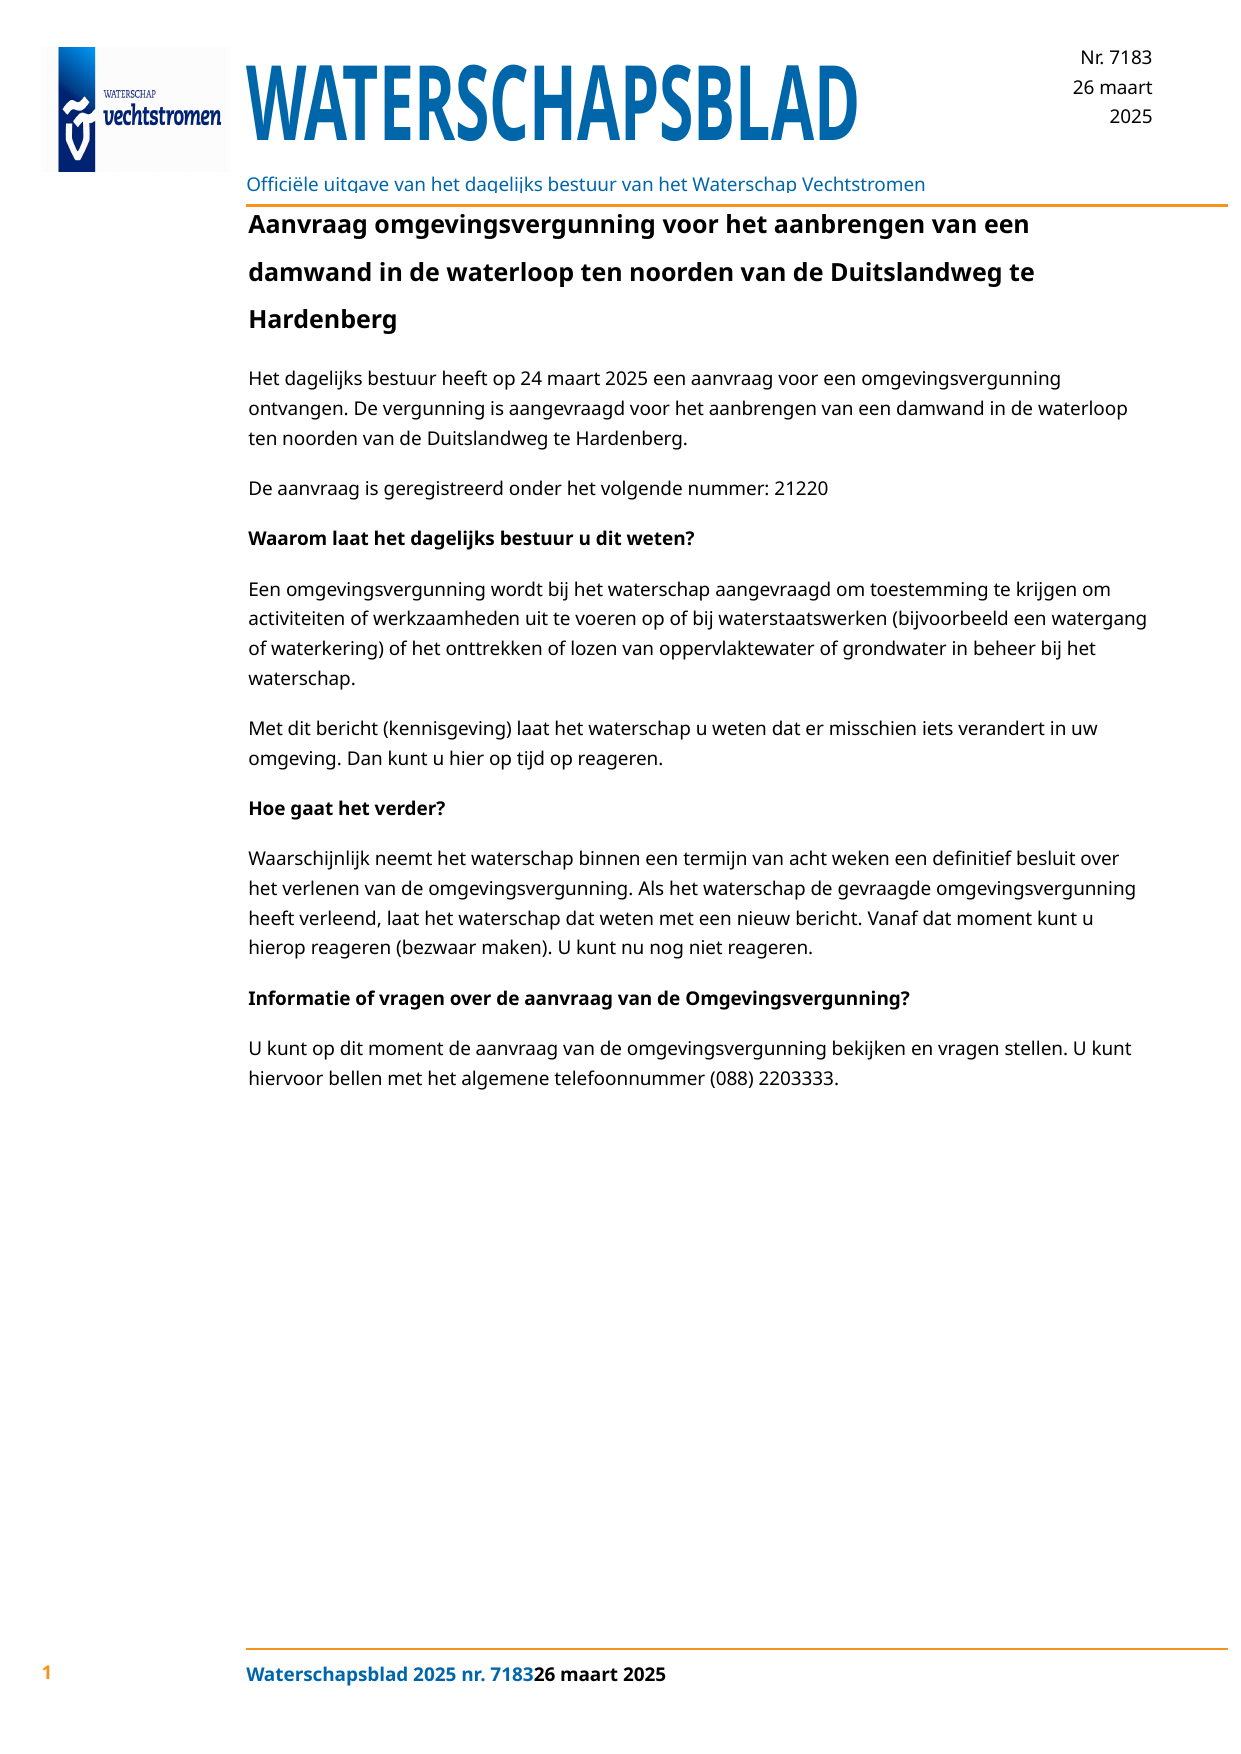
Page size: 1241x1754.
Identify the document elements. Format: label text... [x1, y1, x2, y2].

picture [41, 47, 231, 172]
text Met dit bericht (kennisgeving) laat het waterschap u weten dat er misschien iets verandert in uw omgeving. Dan kunt u hier op tijd op reageren. [248, 715, 1152, 770]
text De aanvraag is geregistreerd onder het volgende nummer: 21220 [248, 475, 1152, 501]
text U kunt op dit moment de aanvraag van de omgevingsvergunning bekijken en vragen stellen. U kunt hiervoor bellen met het algemene telefoonnummer (088) 2203333. [248, 1035, 1152, 1090]
text Het dagelijks bestuur heeft op 24 maart 2025 een aanvraag voor een omgevingsvergunning ontvangen. De vergunning is aangevraagd voor het aanbrengen van een damwand in de waterloop ten noorden van de Duitslandweg te Hardenberg. [248, 366, 1152, 450]
text Waarom laat het dagelijks bestuur u dit weten? [248, 526, 1152, 551]
text Hoe gaat het verder? [248, 795, 1152, 821]
text Waarschijnlijk neemt het waterschap binnen een termijn van acht weken een definitief besluit over het verlenen van de omgevingsvergunning. Als het waterschap de gevraagde omgevingsvergunning heeft verleend, laat het waterschap dat weten met een nieuw bericht. Vanaf dat moment kunt u hierop reageren (bezwaar maken). U kunt nu nog niet reageren. [248, 846, 1152, 960]
text Aanvraag omgevingsvergunning voor het aanbrengen van een damwand in de waterloop ten noorden van de Duitslandweg te Hardenberg [248, 207, 1152, 336]
text Informatie of vragen over de aanvraag van de Omgevingsvergunning? [248, 985, 1152, 1010]
text Een omgevingsvergunning wordt bij het waterschap aangevraagd om toestemming te krijgen om activiteiten of werkzaamheden uit te voeren op of bij waterstaatswerken (bijvoorbeeld een watergang of waterkering) of het onttrekken of lozen van oppervlaktewater of grondwater in beheer bij het waterschap. [248, 576, 1152, 690]
